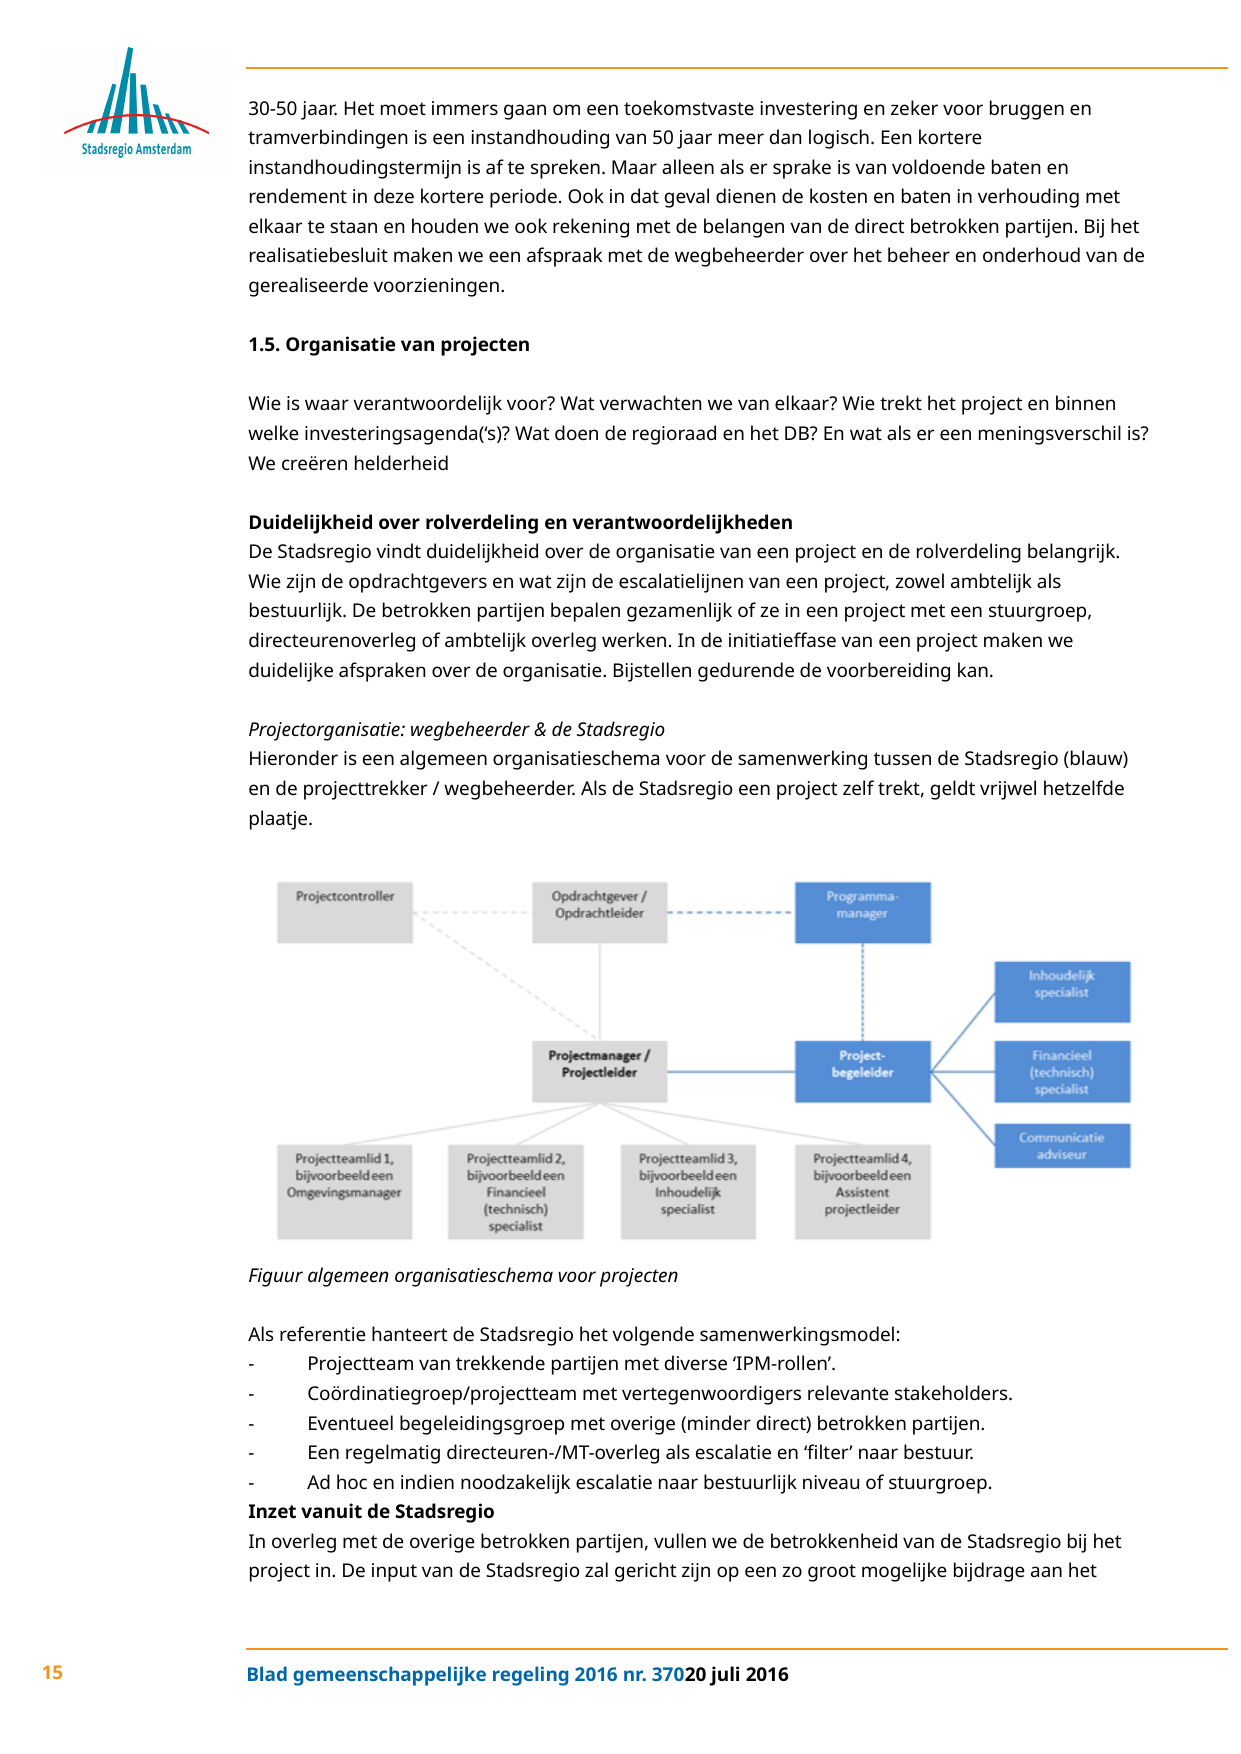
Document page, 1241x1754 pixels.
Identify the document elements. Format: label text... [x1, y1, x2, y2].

text Projectorganisatie: wegbeheerder & de Stadsregio [248, 716, 1152, 742]
text In overleg met de overige betrokken partijen, vullen we de betrokkenheid van de Stadsregio bij het project in. De input van de Stadsregio zal gericht zijn op een zo groot mogelijke bijdrage aan het [248, 1528, 1152, 1583]
picture [248, 863, 1152, 1262]
text 30-50 jaar. Het moet immers gaan om een toekomstvaste investering en zeker voor bruggen en tramverbindingen is een instandhouding van 50 jaar meer dan logisch. Een kortere instandhoudingstermijn is af te spreken. Maar alleen als er sprake is van voldoende baten en rendement in deze kortere periode. Ook in dat geval dienen de kosten en baten in verhouding met elkaar te staan en houden we ook rekening met de belangen van de direct betrokken partijen. Bij het realisatiebesluit maken we een afspraak met de wegbeheerder over het beheer en onderhoud van de gerealiseerde voorzieningen. [248, 95, 1152, 298]
picture [41, 47, 231, 172]
list Ad hoc en indien noodzakelijk escalatie naar bestuurlijk niveau of stuurgroep. [248, 1469, 1152, 1495]
list Coördinatiegroep/projectteam met vertegenwoordigers relevante stakeholders. [248, 1380, 1152, 1406]
text Als referentie hanteert de Stadsregio het volgende samenwerkingsmodel: [248, 1321, 1152, 1347]
list Projectteam van trekkende partijen met diverse ‘IPM-rollen’. [248, 1351, 1152, 1376]
text De Stadsregio vindt duidelijkheid over de organisatie van een project en de rolverdeling belangrijk. Wie zijn de opdrachtgevers en wat zijn de escalatielijnen van een project, zowel ambtelijk als bestuurlijk. De betrokken partijen bepalen gezamenlijk of ze in een project met een stuurgroep, directeurenoverleg of ambtelijk overleg werken. In de initiatieffase van een project maken we duidelijke afspraken over de organisatie. Bijstellen gedurende de voorbereiding kan. [248, 538, 1152, 683]
text Hieronder is een algemeen organisatieschema voor de samenwerking tussen de Stadsregio (blauw) en de projecttrekker / wegbeheerder. Als de Stadsregio een project zelf trekt, geldt vrijwel hetzelfde plaatje. [248, 746, 1152, 831]
list Eventueel begeleidingsgroep met overige (minder direct) betrokken partijen. [248, 1410, 1152, 1436]
text Inzet vanuit de Stadsregio [248, 1498, 1152, 1524]
text Figuur algemeen organisatieschema voor projecten [248, 1262, 1152, 1288]
text Wie is waar verantwoordelijk voor? Wat verwachten we van elkaar? Wie trekt het project en binnen welke investeringsagenda(‘s)? Wat doen de regioraad en het DB? En wat als er een meningsverschil is? We creëren helderheid [248, 391, 1152, 476]
text Duidelijkheid over rolverdeling en verantwoordelijkheden [248, 509, 1152, 535]
text 1.5. Organisatie van projecten [248, 331, 1152, 357]
list Een regelmatig directeuren-/MT-overleg als escalatie en ‘filter’ naar bestuur. [248, 1439, 1152, 1465]
